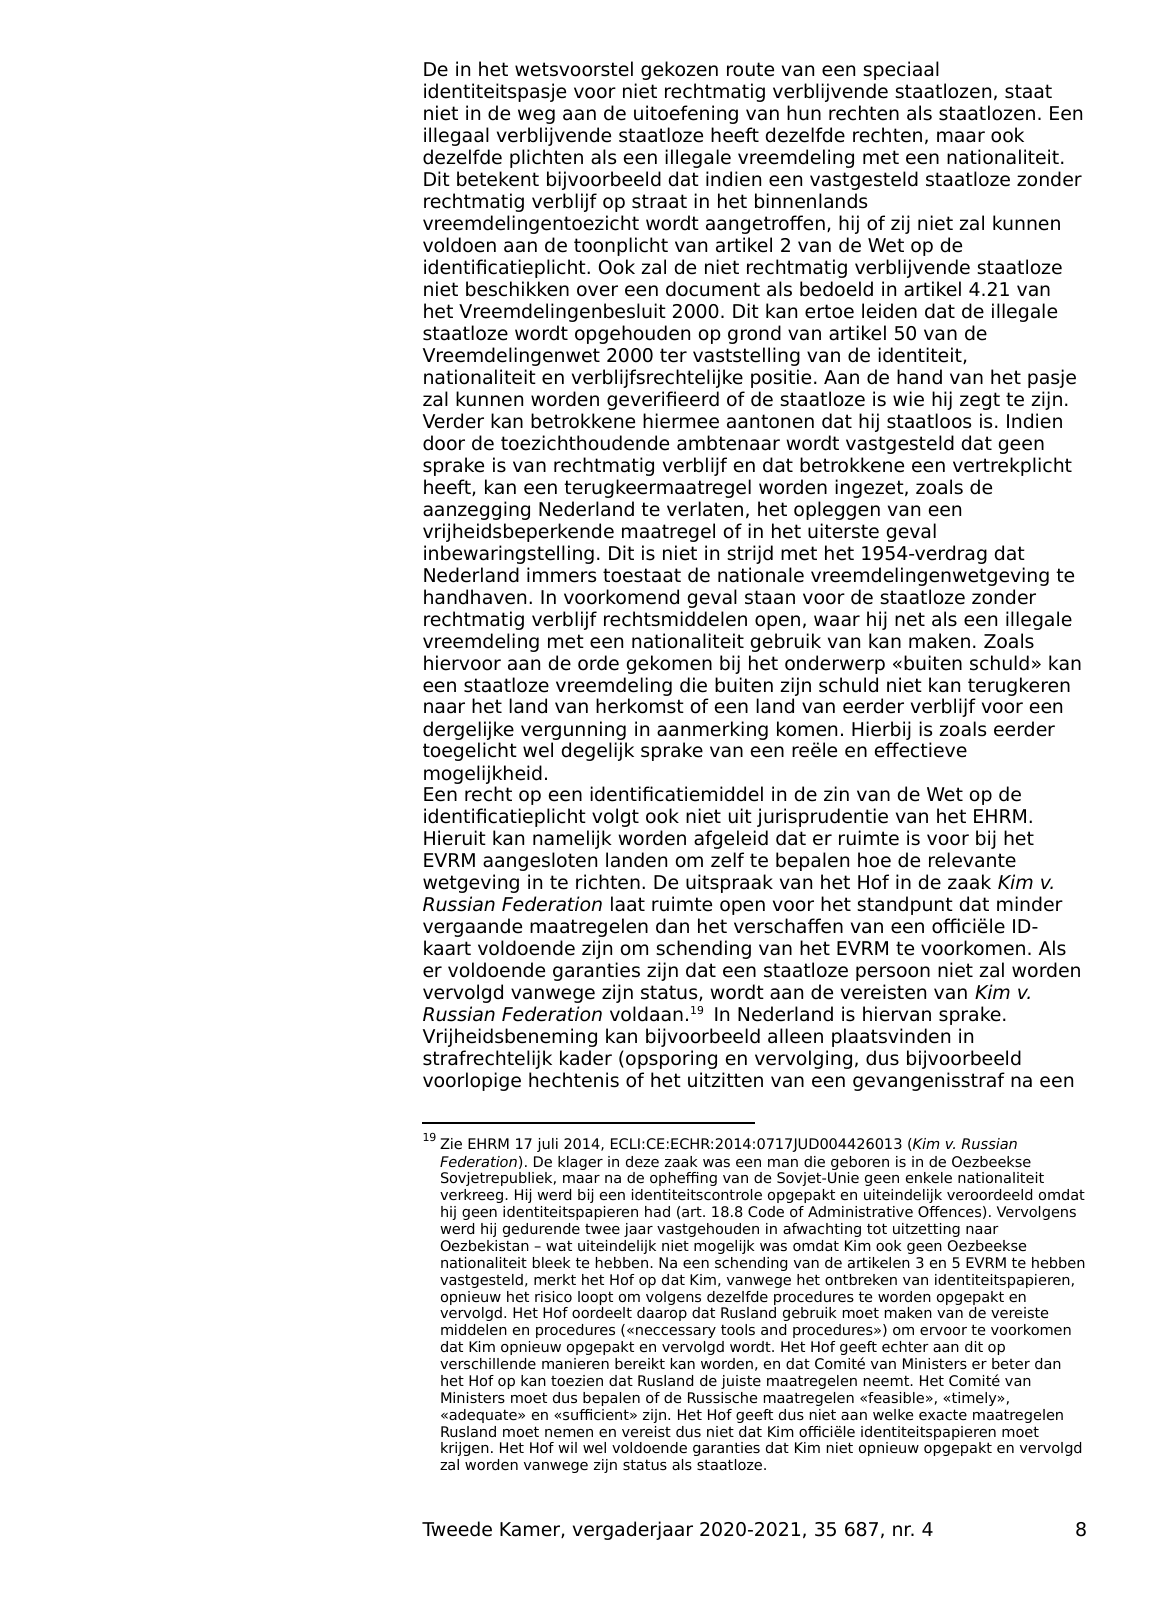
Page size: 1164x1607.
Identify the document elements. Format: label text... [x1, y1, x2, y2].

text Een recht op een identificatiemiddel in de zin van de Wet op de identificatieplicht volgt ook niet uit jurisprudentie van het EHRM. Hieruit kan namelijk worden afgeleid dat er ruimte is voor bij het EVRM aangesloten landen om zelf te bepalen hoe de relevante wetgeving in te richten. De uitspraak van het Hof in de zaak Kim v. Russian Federation laat ruimte open voor het standpunt dat minder vergaande maatregelen dan het verschaffen van een officiële ID-kaart voldoende zijn om schending van het EVRM te voorkomen. Als er voldoende garanties zijn dat een staatloze persoon niet zal worden vervolgd vanwege zijn status, wordt aan de vereisten van Kim v. Russian Federation voldaan. In Nederland is hiervan sprake. Vrijheidsbeneming kan bijvoorbeeld alleen plaatsvinden in strafrechtelijk kader (opsporing en vervolging, dus bijvoorbeeld voorlopige hechtenis of het uitzitten van een gevangenisstraf na een [422, 784, 1087, 1092]
text De in het wetsvoorstel gekozen route van een speciaal identiteitspasje voor niet rechtmatig verblijvende staatlozen, staat niet in de weg aan de uitoefening van hun rechten als staatlozen. Een illegaal verblijvende staatloze heeft dezelfde rechten, maar ook dezelfde plichten als een illegale vreemdeling met een nationaliteit. Dit betekent bijvoorbeeld dat indien een vastgesteld staatloze zonder rechtmatig verblijf op straat in het binnenlands vreemdelingentoezicht wordt aangetroffen, hij of zij niet zal kunnen voldoen aan de toonplicht van artikel 2 van de Wet op de identificatieplicht. Ook zal de niet rechtmatig verblijvende staatloze niet beschikken over een document als bedoeld in artikel 4.21 van het Vreemdelingenbesluit 2000. Dit kan ertoe leiden dat de illegale staatloze wordt opgehouden op grond van artikel 50 van de Vreemdelingenwet 2000 ter vaststelling van de identiteit, nationaliteit en verblijfsrechtelijke positie. Aan de hand van het pasje zal kunnen worden geverifieerd of de staatloze is wie hij zegt te zijn. Verder kan betrokkene hiermee aantonen dat hij staatloos is. Indien door de toezichthoudende ambtenaar wordt vastgesteld dat geen sprake is van rechtmatig verblijf en dat betrokkene een vertrekplicht heeft, kan een terugkeermaatregel worden ingezet, zoals de aanzegging Nederland te verlaten, het opleggen van een vrijheidsbeperkende maatregel of in het uiterste geval inbewaringstelling. Dit is niet in strijd met het 1954-verdrag dat Nederland immers toestaat de nationale vreemdelingenwetgeving te handhaven. In voorkomend geval staan voor de staatloze zonder rechtmatig verblijf rechtsmiddelen open, waar hij net als een illegale vreemdeling met een nationaliteit gebruik van kan maken. Zoals hiervoor aan de orde gekomen bij het onderwerp «buiten schuld» kan een staatloze vreemdeling die buiten zijn schuld niet kan terugkeren naar het land van herkomst of een land van eerder verblijf voor een dergelijke vergunning in aanmerking komen. Hierbij is zoals eerder toegelicht wel degelijk sprake van een reële en effectieve mogelijkheid. [422, 59, 1087, 784]
text Zie EHRM 17 juli 2014, ECLI:CE:ECHR:2014:0717JUD004426013 (Kim v. Russian Federation). De klager in deze zaak was een man die geboren is in de Oezbeekse Sovjetrepubliek, maar na de opheffing van de Sovjet-Unie geen enkele nationaliteit verkreeg. Hij werd bij een identiteitscontrole opgepakt en uiteindelijk veroordeeld omdat hij geen identiteitspapieren had (art. 18.8 Code of Administrative Offences). Vervolgens werd hij gedurende twee jaar vastgehouden in afwachting tot uitzetting naar Oezbekistan – wat uiteindelijk niet mogelijk was omdat Kim ook geen Oezbeekse nationaliteit bleek te hebben. Na een schending van de artikelen 3 en 5 EVRM te hebben vastgesteld, merkt het Hof op dat Kim, vanwege het ontbreken van identiteitspapieren, opnieuw het risico loopt om volgens dezelfde procedures te worden opgepakt en vervolgd. Het Hof oordeelt daarop dat Rusland gebruik moet maken van de vereiste middelen en procedures («neccessary tools and procedures») om ervoor te voorkomen dat Kim opnieuw opgepakt en vervolgd wordt. Het Hof geeft echter aan dit op verschillende manieren bereikt kan worden, en dat Comité van Ministers er beter dan het Hof op kan toezien dat Rusland de juiste maatregelen neemt. Het Comité van Ministers moet dus bepalen of de Russische maatregelen «feasible», «timely», «adequate» en «sufficient» zijn. Het Hof geeft dus niet aan welke exacte maatregelen Rusland moet nemen en vereist dus niet dat Kim officiële identiteitspapieren moet krijgen. Het Hof wil wel voldoende garanties dat Kim niet opnieuw opgepakt en vervolgd zal worden vanwege zijn status als staatloze. [422, 1132, 1087, 1474]
